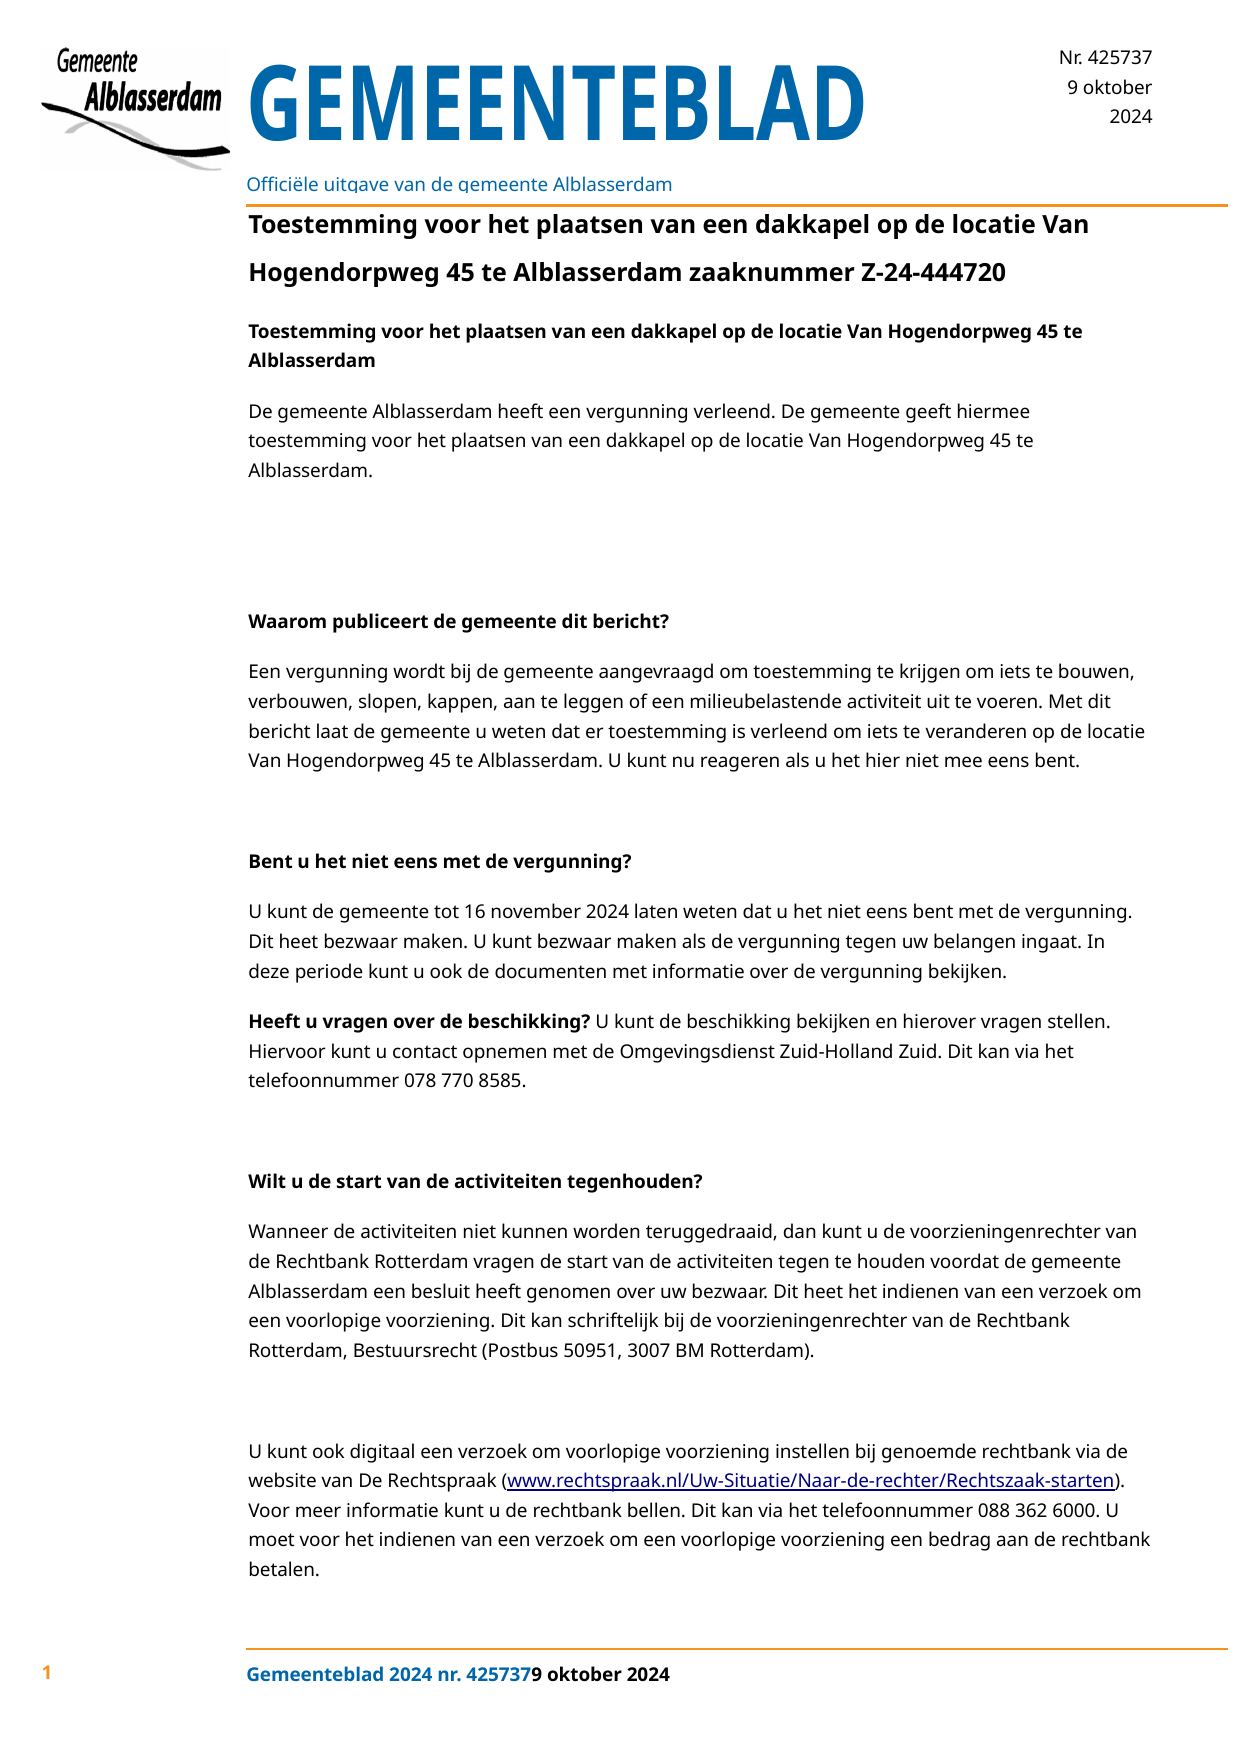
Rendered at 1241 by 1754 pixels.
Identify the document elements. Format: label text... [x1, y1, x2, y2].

picture [41, 47, 231, 172]
text Wilt u de start van de activiteiten tegenhouden? [248, 1168, 1152, 1194]
text Wanneer de activiteiten niet kunnen worden teruggedraaid, dan kunt u de voorzieningenrechter van de Rechtbank Rotterdam vragen de start van de activiteiten tegen te houden voordat de gemeente Alblasserdam een besluit heeft genomen over uw bezwaar. Dit heet het indienen van een verzoek om een voorlopige voorziening. Dit kan schriftelijk bij de voorzieningenrechter van de Rechtbank Rotterdam, Bestuursrecht (Postbus 50951, 3007 BM Rotterdam). [248, 1219, 1152, 1363]
text Waarom publiceert de gemeente dit bericht? [248, 608, 1152, 634]
text U kunt de gemeente tot 16 november 2024 laten weten dat u het niet eens bent met de vergunning. Dit heet bezwaar maken. U kunt bezwaar maken als de vergunning tegen uw belangen ingaat. In deze periode kunt u ook de documenten met informatie over de vergunning bekijken. [248, 899, 1152, 984]
text Heeft u vragen over de beschikking? U kunt de beschikking bekijken en hierover vragen stellen. Hiervoor kunt u contact opnemen met de Omgevingsdienst Zuid-Holland Zuid. Dit kan via het telefoonnummer 078 770 8585. [248, 1008, 1152, 1093]
text Toestemming voor het plaatsen van een dakkapel op de locatie Van Hogendorpweg 45 te Alblasserdam zaaknummer Z-24-444720 [248, 207, 1152, 288]
text Een vergunning wordt bij de gemeente aangevraagd om toestemming te krijgen om iets te bouwen, verbouwen, slopen, kappen, aan te leggen of een milieubelastende activiteit uit te voeren. Met dit bericht laat de gemeente u weten dat er toestemming is verleend om iets te veranderen op de locatie Van Hogendorpweg 45 te Alblasserdam. U kunt nu reageren als u het hier niet mee eens bent. [248, 659, 1152, 773]
text U kunt ook digitaal een verzoek om voorlopige voorziening instellen bij genoemde rechtbank via de website van De Rechtspraak (www.rechtspraak.nl/Uw-Situatie/Naar-de-rechter/Rechtszaak-starten). Voor meer informatie kunt u de rechtbank bellen. Dit kan via het telefoonnummer 088 362 6000. U moet voor het indienen van een verzoek om een voorlopige voorziening een bedrag aan de rechtbank betalen. [248, 1438, 1152, 1582]
text De gemeente Alblasserdam heeft een vergunning verleend. De gemeente geeft hiermee toestemming voor het plaatsen van een dakkapel op de locatie Van Hogendorpweg 45 te Alblasserdam. [248, 398, 1152, 483]
text Toestemming voor het plaatsen van een dakkapel op de locatie Van Hogendorpweg 45 te Alblasserdam [248, 318, 1152, 373]
text Bent u het niet eens met de vergunning? [248, 848, 1152, 874]
